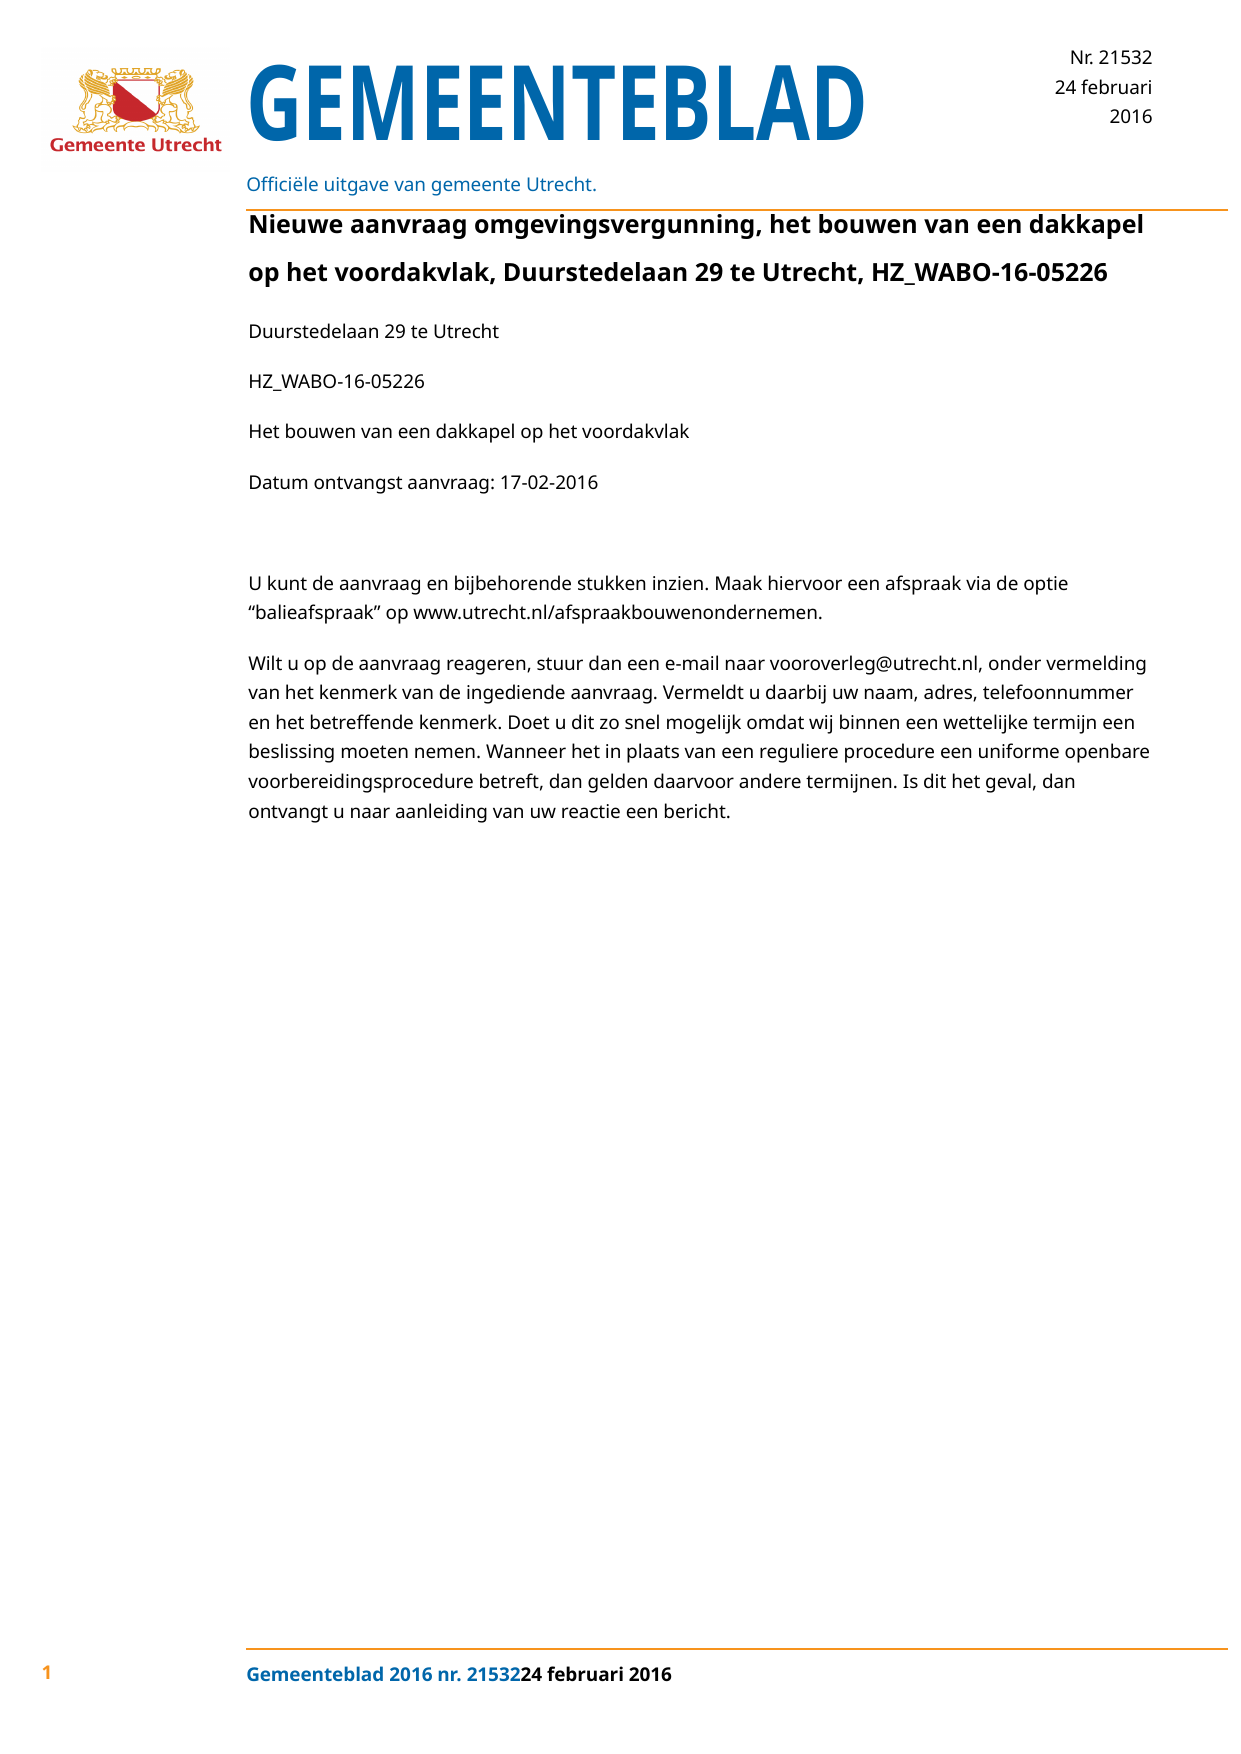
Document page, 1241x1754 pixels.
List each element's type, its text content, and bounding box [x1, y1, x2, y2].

text Nieuwe aanvraag omgevingsvergunning, het bouwen van een dakkapel op het voordakvlak, Duurstedelaan 29 te Utrecht, HZ_WABO-16-05226 [248, 211, 1152, 288]
picture [41, 47, 231, 172]
text Datum ontvangst aanvraag: 17-02-2016 [248, 469, 1152, 495]
text U kunt de aanvraag en bijbehorende stukken inzien. Maak hiervoor een afspraak via de optie “balieafspraak” op www.utrecht.nl/afspraakbouwenondernemen. [248, 570, 1152, 625]
text Wilt u op de aanvraag reageren, stuur dan een e-mail naar vooroverleg@utrecht.nl, onder vermelding van het kenmerk van de ingediende aanvraag. Vermeldt u daarbij uw naam, adres, telefoonnummer en het betreffende kenmerk. Doet u dit zo snel mogelijk omdat wij binnen een wettelijke termijn een beslissing moeten nemen. Wanneer het in plaats van een reguliere procedure een uniforme openbare voorbereidingsprocedure betreft, dan gelden daarvoor andere termijnen. Is dit het geval, dan ontvangt u naar aanleiding van uw reactie een bericht. [248, 650, 1152, 824]
text HZ_WABO-16-05226 [248, 368, 1152, 394]
text Het bouwen van een dakkapel op het voordakvlak [248, 419, 1152, 444]
text Duurstedelaan 29 te Utrecht [248, 318, 1152, 344]
